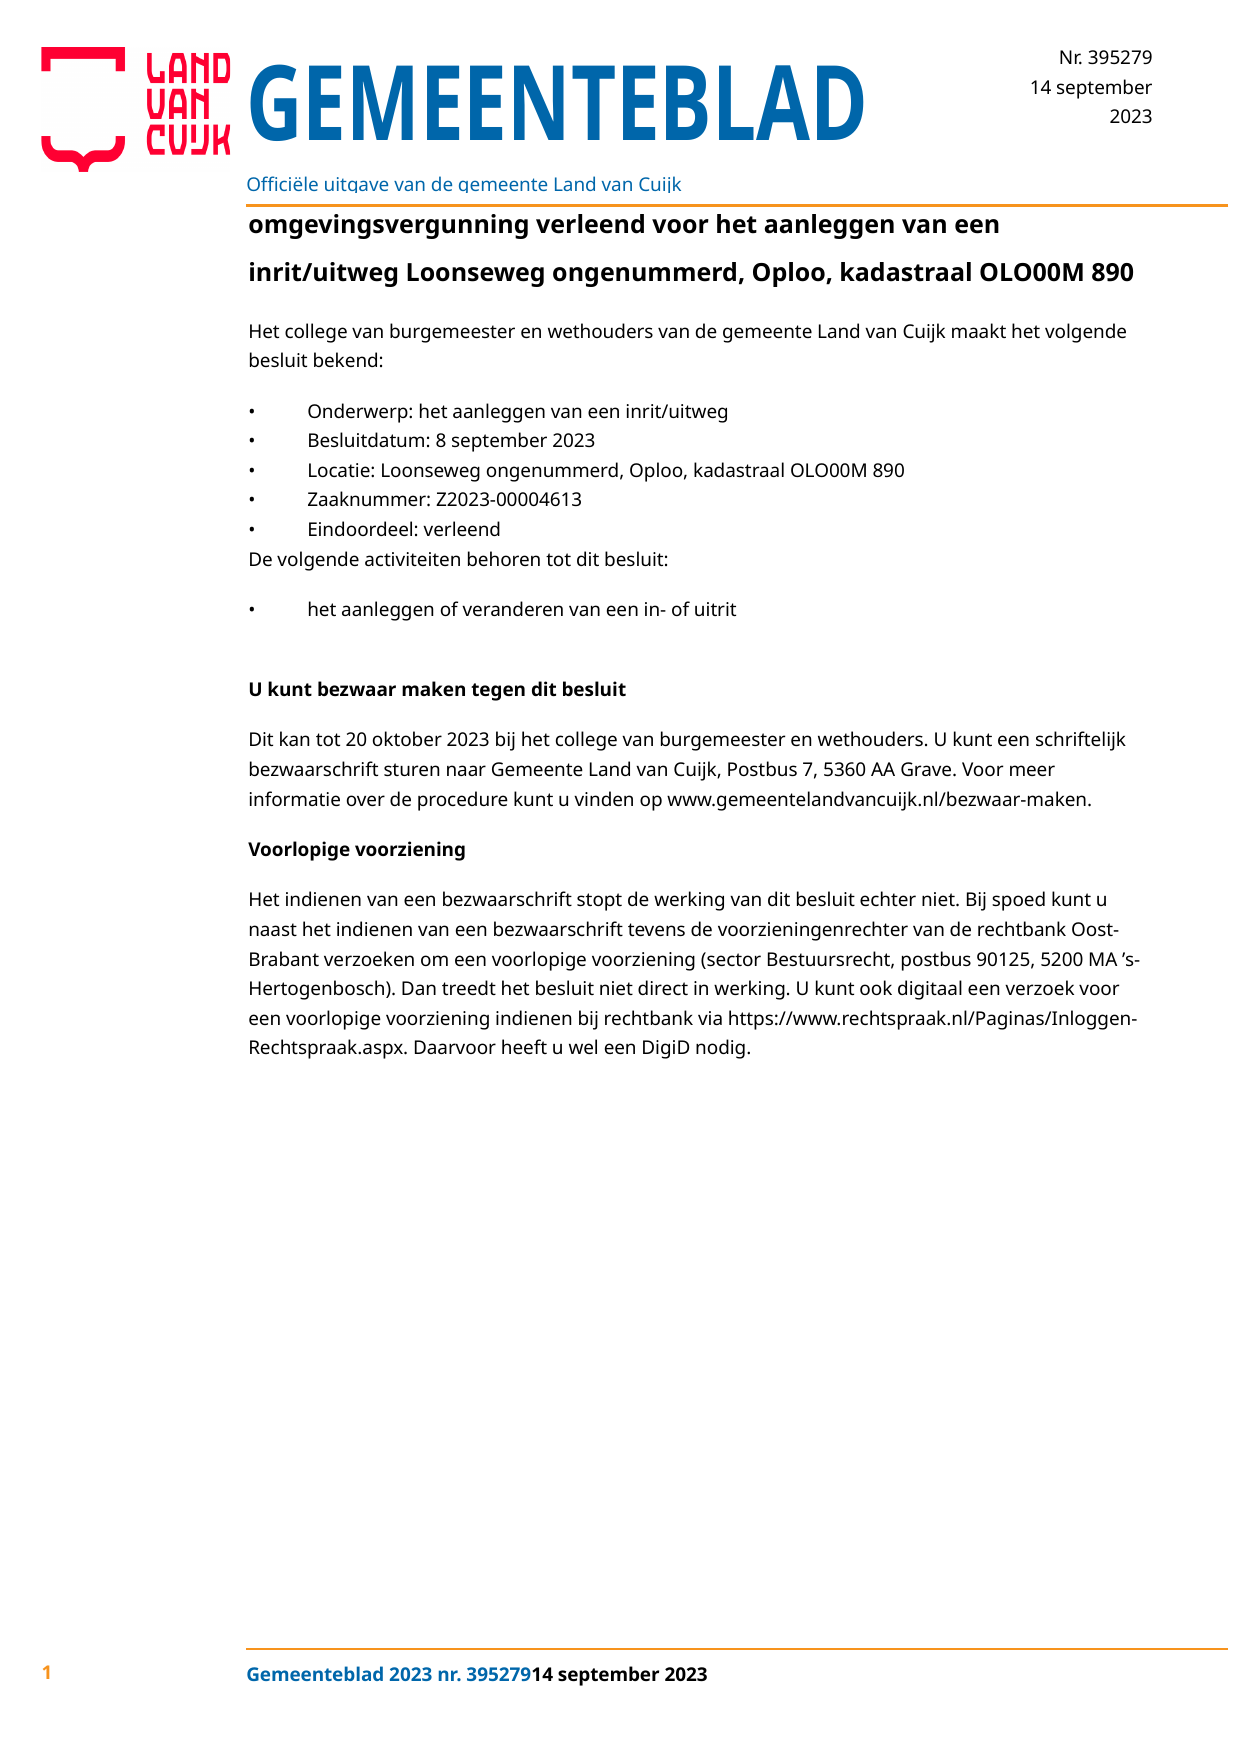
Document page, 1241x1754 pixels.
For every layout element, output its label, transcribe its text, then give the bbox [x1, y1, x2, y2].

picture [41, 47, 231, 172]
list Zaaknummer: Z2023-00004613 [248, 487, 1152, 512]
text De volgende activiteiten behoren tot dit besluit: [248, 546, 1152, 572]
list Eindoordeel: verleend [248, 516, 1152, 542]
text Het indienen van een bezwaarschrift stopt de werking van dit besluit echter niet. Bij spoed kunt u naast het indienen van een bezwaarschrift tevens de voorzieningenrechter van de rechtbank Oost-Brabant verzoeken om een voorlopige voorziening (sector Bestuursrecht, postbus 90125, 5200 MA ’s-Hertogenbosch). Dan treedt het besluit niet direct in werking. U kunt ook digitaal een verzoek voor een voorlopige voorziening indienen bij rechtbank via https://www.rechtspraak.nl/Paginas/Inloggen-Rechtspraak.aspx. Daarvoor heeft u wel een DigiD nodig. [248, 887, 1152, 1060]
text U kunt bezwaar maken tegen dit besluit [248, 676, 1152, 702]
text Het college van burgemeester en wethouders van de gemeente Land van Cuijk maakt het volgende besluit bekend: [248, 318, 1152, 373]
list Locatie: Loonseweg ongenummerd, Oploo, kadastraal OLO00M 890 [248, 457, 1152, 483]
list het aanleggen of veranderen van een in- of uitrit [248, 596, 1152, 622]
list Onderwerp: het aanleggen van een inrit/uitweg [248, 398, 1152, 424]
list Besluitdatum: 8 september 2023 [248, 427, 1152, 453]
text Dit kan tot 20 oktober 2023 bij het college van burgemeester en wethouders. U kunt een schriftelijk bezwaarschrift sturen naar Gemeente Land van Cuijk, Postbus 7, 5360 AA Grave. Voor meer informatie over de procedure kunt u vinden op www.gemeentelandvancuijk.nl/bezwaar-maken. [248, 727, 1152, 812]
text omgevingsvergunning verleend voor het aanleggen van een inrit/uitweg Loonseweg ongenummerd, Oploo, kadastraal OLO00M 890 [248, 207, 1152, 288]
text Voorlopige voorziening [248, 836, 1152, 862]
